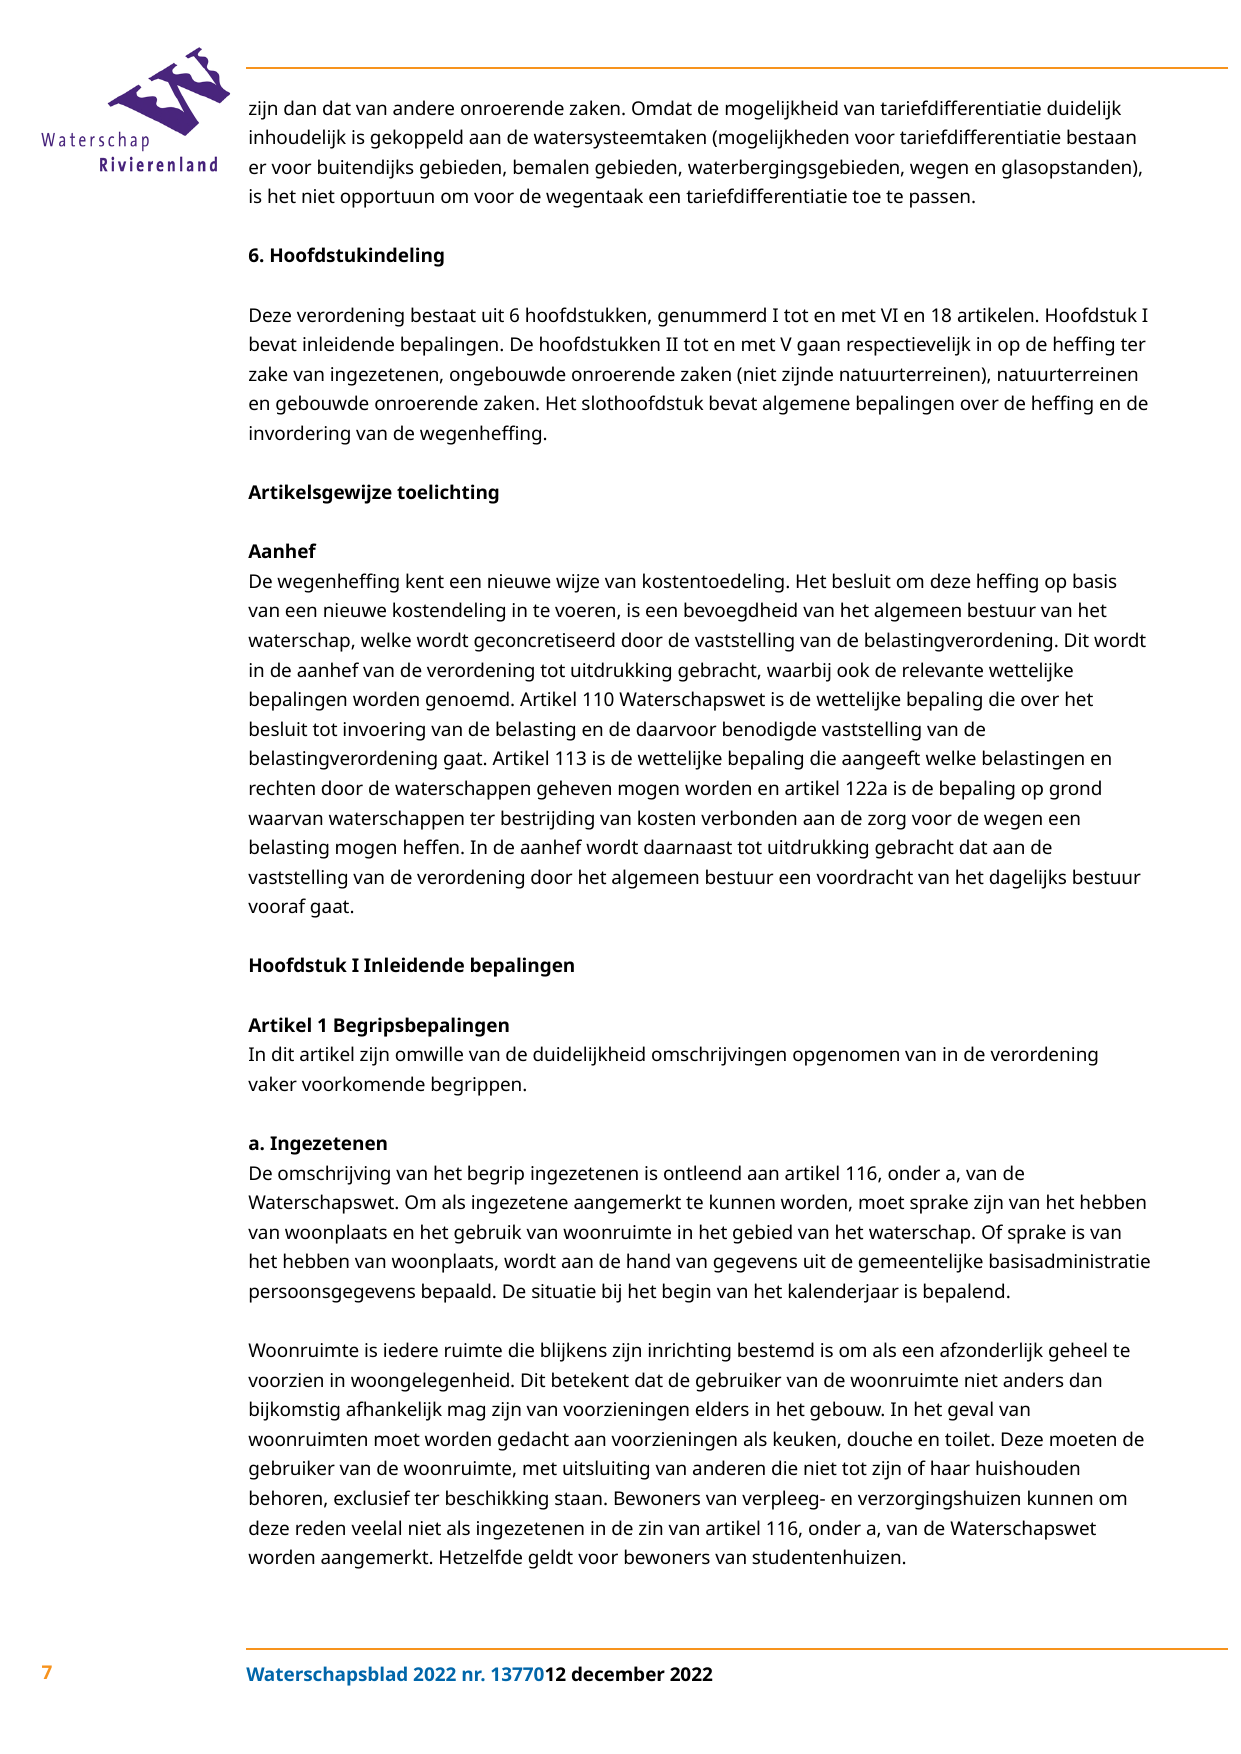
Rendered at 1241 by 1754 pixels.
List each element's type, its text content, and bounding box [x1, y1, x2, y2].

text zijn dan dat van andere onroerende zaken. Omdat de mogelijkheid van tariefdifferentiatie duidelijk inhoudelijk is gekoppeld aan de watersysteemtaken (mogelijkheden voor tariefdifferentiatie bestaan er voor buitendijks gebieden, bemalen gebieden, waterbergingsgebieden, wegen en glasopstanden), is het niet opportuun om voor de wegentaak een tariefdifferentiatie toe te passen. [248, 95, 1152, 209]
text Hoofdstuk I Inleidende bepalingen [248, 953, 1152, 978]
text 6. Hoofdstukindeling [248, 243, 1152, 268]
text In dit artikel zijn omwille van de duidelijkheid omschrijvingen opgenomen van in de verordening vaker voorkomende begrippen. [248, 1041, 1152, 1097]
text Artikel 1 Begripsbepalingen [248, 1012, 1152, 1038]
text Aanhef [248, 538, 1152, 564]
text Artikelsgewijze toelichting [248, 479, 1152, 505]
text Woonruimte is iedere ruimte die blijkens zijn inrichting bestemd is om als een afzonderlijk geheel te voorzien in woongelegenheid. Dit betekent dat de gebruiker van de woonruimte niet anders dan bijkomstig afhankelijk mag zijn van voorzieningen elders in het gebouw. In het geval van woonruimten moet worden gedacht aan voorzieningen als keuken, douche en toilet. Deze moeten de gebruiker van de woonruimte, met uitsluiting van anderen die niet tot zijn of haar huishouden behoren, exclusief ter beschikking staan. Bewoners van verpleeg- en verzorgingshuizen kunnen om deze reden veelal niet als ingezetenen in de zin van artikel 116, onder a, van de Waterschapswet worden aangemerkt. Hetzelfde geldt voor bewoners van studentenhuizen. [248, 1337, 1152, 1570]
picture [41, 47, 231, 172]
text De wegenheffing kent een nieuwe wijze van kostentoedeling. Het besluit om deze heffing op basis van een nieuwe kostendeling in te voeren, is een bevoegdheid van het algemeen bestuur van het waterschap, welke wordt geconcretiseerd door de vaststelling van de belastingverordening. Dit wordt in de aanhef van de verordening tot uitdrukking gebracht, waarbij ook de relevante wettelijke bepalingen worden genoemd. Artikel 110 Waterschapswet is de wettelijke bepaling die over het besluit tot invoering van de belasting en de daarvoor benodigde vaststelling van de belastingverordening gaat. Artikel 113 is de wettelijke bepaling die aangeeft welke belastingen en rechten door de waterschappen geheven mogen worden en artikel 122a is de bepaling op grond waarvan waterschappen ter bestrijding van kosten verbonden aan de zorg voor de wegen een belasting mogen heffen. In de aanhef wordt daarnaast tot uitdrukking gebracht dat aan de vaststelling van de verordening door het algemeen bestuur een voordracht van het dagelijks bestuur vooraf gaat. [248, 568, 1152, 919]
text De omschrijving van het begrip ingezetenen is ontleend aan artikel 116, onder a, van de Waterschapswet. Om als ingezetene aangemerkt te kunnen worden, moet sprake zijn van het hebben van woonplaats en het gebruik van woonruimte in het gebied van het waterschap. Of sprake is van het hebben van woonplaats, wordt aan de hand van gegevens uit de gemeentelijke basisadministratie persoonsgegevens bepaald. De situatie bij het begin van het kalenderjaar is bepalend. [248, 1160, 1152, 1304]
text Deze verordening bestaat uit 6 hoofdstukken, genummerd I tot en met VI en 18 artikelen. Hoofdstuk I bevat inleidende bepalingen. De hoofdstukken II tot en met V gaan respectievelijk in op de heffing ter zake van ingezetenen, ongebouwde onroerende zaken (niet zijnde natuurterreinen), natuurterreinen en gebouwde onroerende zaken. Het slothoofdstuk bevat algemene bepalingen over de heffing en de invordering van de wegenheffing. [248, 302, 1152, 446]
text a. Ingezetenen [248, 1130, 1152, 1156]
